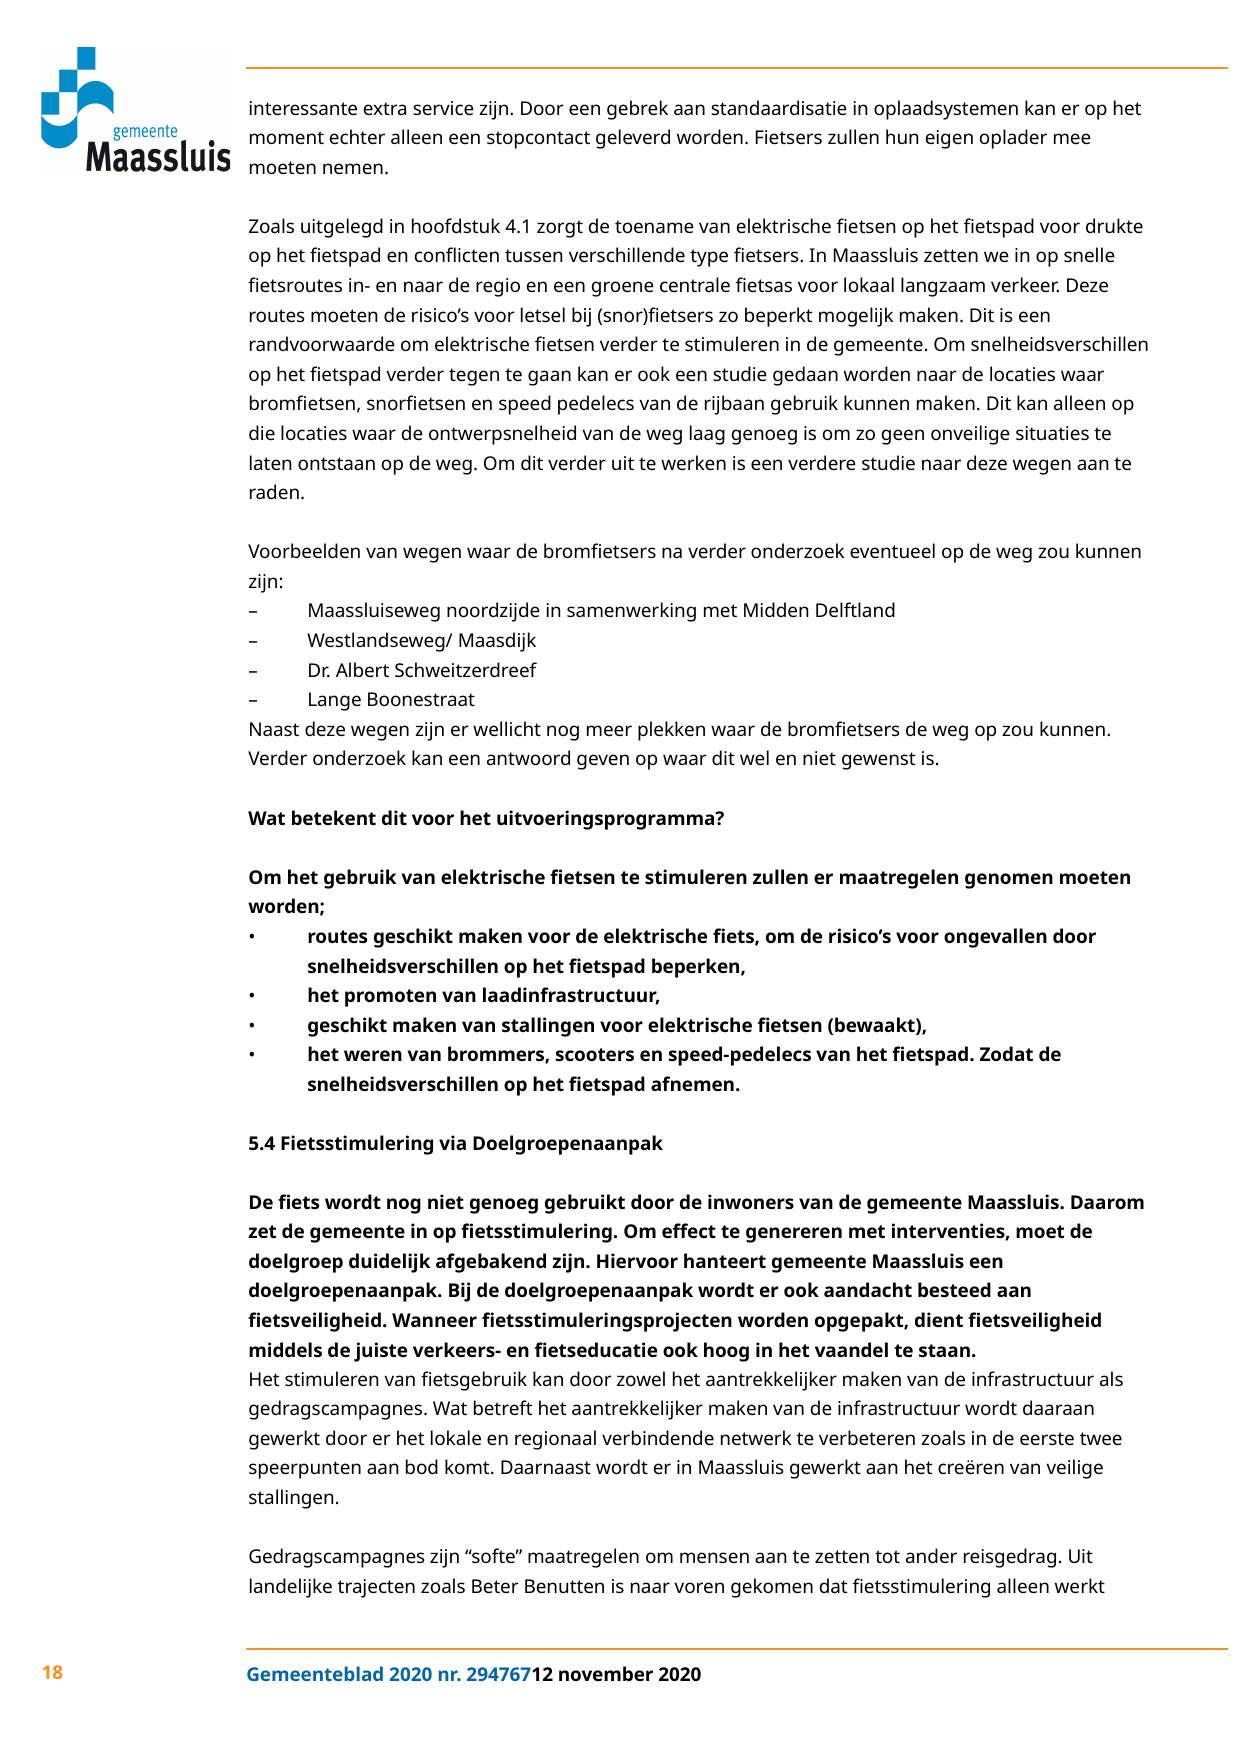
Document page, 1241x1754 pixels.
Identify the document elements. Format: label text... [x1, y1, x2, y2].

text Het stimuleren van fietsgebruik kan door zowel het aantrekkelijker maken van de infrastructuur als gedragscampagnes. Wat betreft het aantrekkelijker maken van de infrastructuur wordt daaraan gewerkt door er het lokale en regionaal verbindende netwerk te verbeteren zoals in de eerste twee speerpunten aan bod komt. Daarnaast wordt er in Maassluis gewerkt aan het creëren van veilige stallingen. [248, 1366, 1152, 1510]
table_header De fiets wordt nog niet genoeg gebruikt door de inwoners van de gemeente Maassluis. Daarom zet de gemeente in op fietsstimulering. Om effect te genereren met interventies, moet de doelgroep duidelijk afgebakend zijn. Hiervoor hanteert gemeente Maassluis een doelgroepenaanpak. Bij de doelgroepenaanpak wordt er ook aandacht besteed aan fietsveiligheid. Wanneer fietsstimuleringsprojecten worden opgepakt, dient fietsveiligheid middels de juiste verkeers- en fietseducatie ook hoog in het vaandel te staan. [248, 1189, 1152, 1363]
list Maassluiseweg noordzijde in samenwerking met Midden Delftland [248, 598, 1152, 623]
list Lange Boonestraat [248, 686, 1152, 712]
list Dr. Albert Schweitzerdreef [248, 657, 1152, 683]
text Naast deze wegen zijn er wellicht nog meer plekken waar de bromfietsers de weg op zou kunnen. Verder onderzoek kan een antwoord geven op waar dit wel en niet gewenst is. [248, 716, 1152, 771]
picture [41, 47, 231, 172]
text Gedragscampagnes zijn “softe” maatregelen om mensen aan te zetten tot ander reisgedrag. Uit landelijke trajecten zoals Beter Benutten is naar voren gekomen dat fietsstimulering alleen werkt [248, 1543, 1152, 1599]
text Voorbeelden van wegen waar de bromfietsers na verder onderzoek eventueel op de weg zou kunnen zijn: [248, 538, 1152, 594]
picture [41, 47, 77, 92]
list Westlandseweg/ Maasdijk [248, 627, 1152, 653]
text 5.4 Fietsstimulering via Doelgroepenaanpak [248, 1130, 1152, 1155]
table_header Wat betekent dit voor het uitvoeringsprogramma? Om het gebruik van elektrische fietsen te stimuleren zullen er maatregelen genomen moeten worden; routes geschikt maken voor de elektrische fiets, om de risico’s voor ongevallen door snelheidsverschillen op het fietspad beperken, het promoten van laadinfrastructuur, geschikt maken van stallingen voor elektrische fietsen (bewaakt), het weren van brommers, scooters en speed-pedelecs van het fietspad. Zodat de snelheidsverschillen op het fietspad afnemen. [248, 805, 1152, 1097]
text interessante extra service zijn. Door een gebrek aan standaardisatie in oplaadsystemen kan er op het moment echter alleen een stopcontact geleverd worden. Fietsers zullen hun eigen oplader mee moeten nemen. [248, 95, 1152, 180]
text Zoals uitgelegd in hoofdstuk 4.1 zorgt de toename van elektrische fietsen op het fietspad voor drukte op het fietspad en conflicten tussen verschillende type fietsers. In Maassluis zetten we in op snelle fietsroutes in- en naar de regio en een groene centrale fietsas voor lokaal langzaam verkeer. Deze routes moeten de risico’s voor letsel bij (snor)fietsers zo beperkt mogelijk maken. Dit is een randvoorwaarde om elektrische fietsen verder te stimuleren in de gemeente. Om snelheidsverschillen op het fietspad verder tegen te gaan kan er ook een studie gedaan worden naar de locaties waar bromfietsen, snorfietsen en speed pedelecs van de rijbaan gebruik kunnen maken. Dit kan alleen op die locaties waar de ontwerpsnelheid van de weg laag genoeg is om zo geen onveilige situaties te laten ontstaan op de weg. Om dit verder uit te werken is een verdere studie naar deze wegen aan te raden. [248, 213, 1152, 505]
